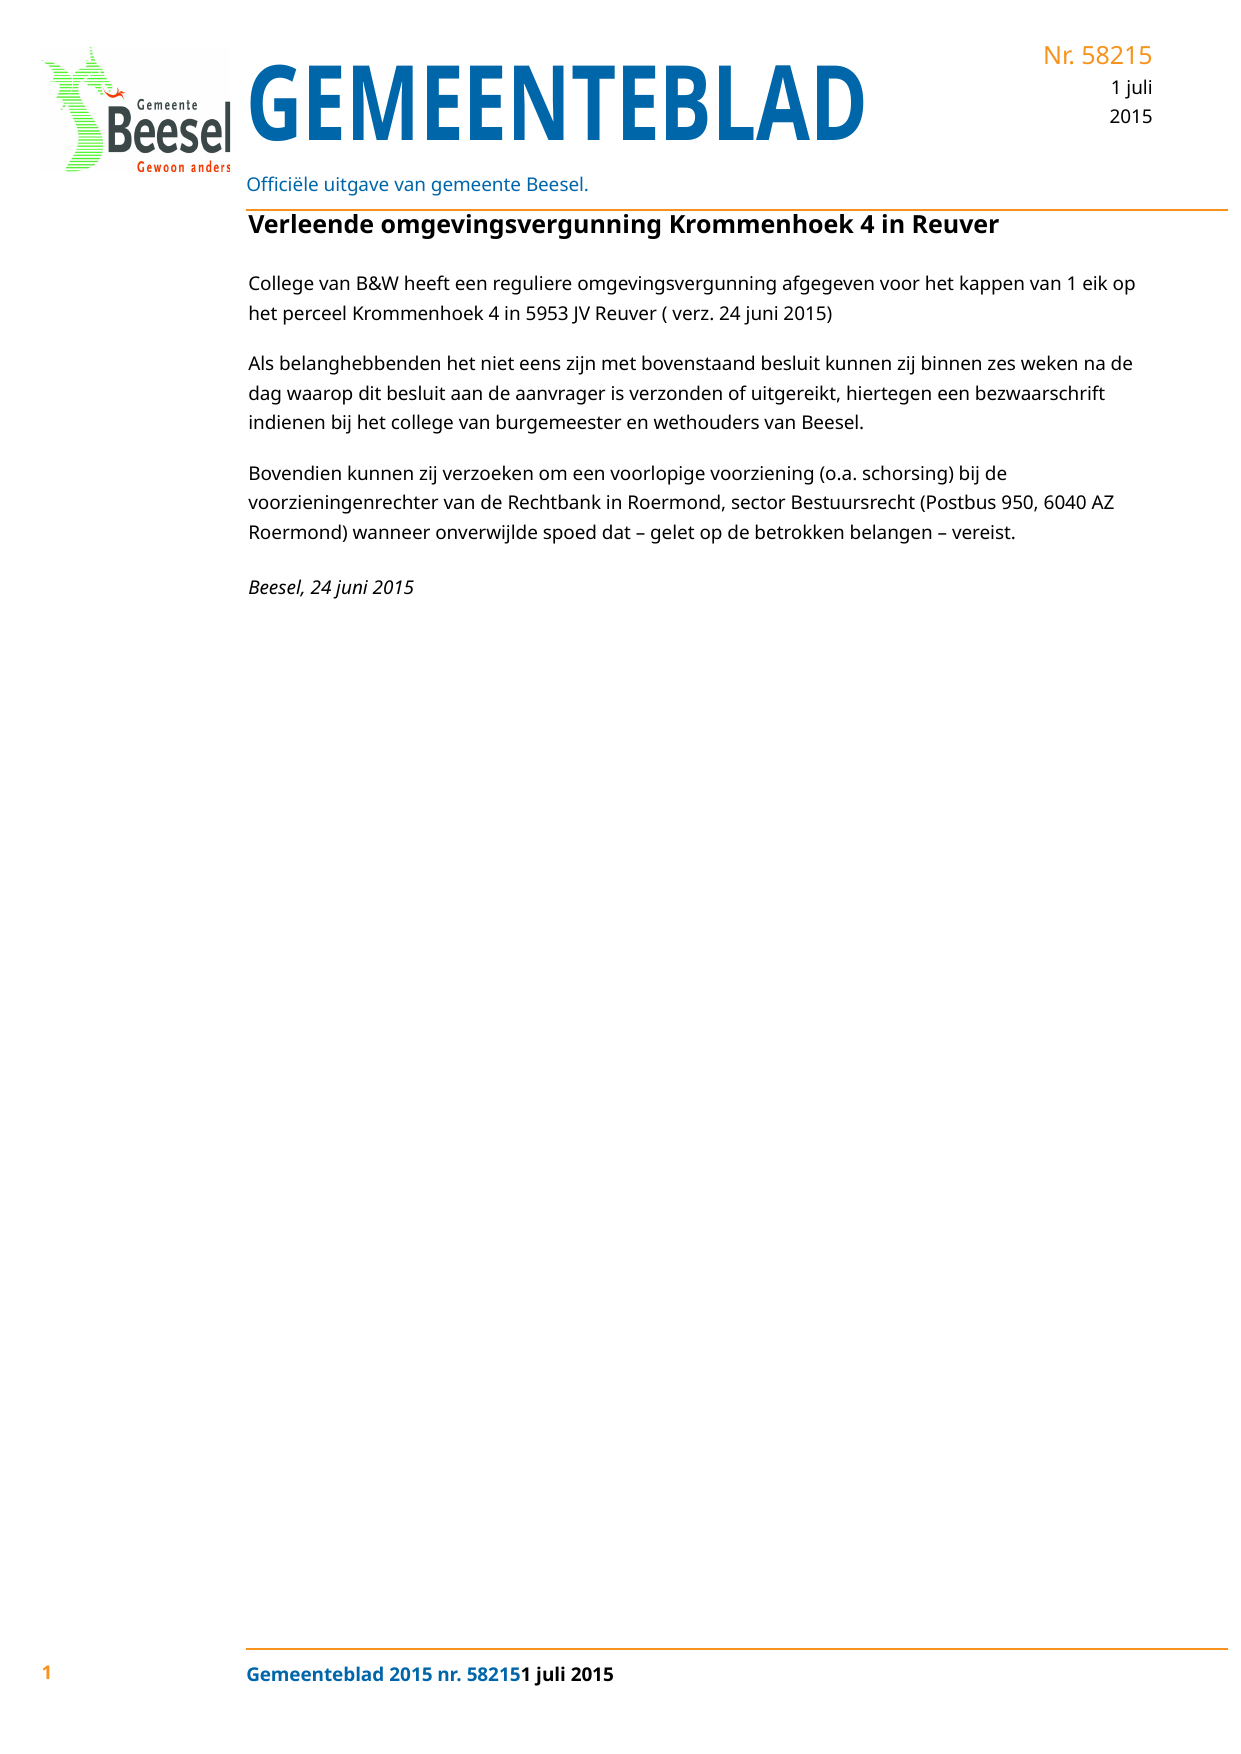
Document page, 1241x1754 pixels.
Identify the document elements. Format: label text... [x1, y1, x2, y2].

text Bovendien kunnen zij verzoeken om een voorlopige voorziening (o.a. schorsing) bij de voorzieningenrechter van de Rechtbank in Roermond, sector Bestuursrecht (Postbus 950, 6040 AZ Roermond) wanneer onverwijlde spoed dat – gelet op de betrokken belangen – vereist. [248, 460, 1152, 545]
text College van B&W heeft een reguliere omgevingsvergunning afgegeven voor het kappen van 1 eik op het perceel Krommenhoek 4 in 5953 JV Reuver ( verz. 24 juni 2015) [248, 270, 1152, 326]
text Beesel, 24 juni 2015 [248, 574, 1152, 600]
text Verleende omgevingsvergunning Krommenhoek 4 in Reuver [248, 211, 1152, 241]
text Als belanghebbenden het niet eens zijn met bovenstaand besluit kunnen zij binnen zes weken na de dag waarop dit besluit aan de aanvrager is verzonden of uitgereikt, hiertegen een bezwaarschrift indienen bij het college van burgemeester en wethouders van Beesel. [248, 350, 1152, 435]
picture [41, 47, 231, 172]
